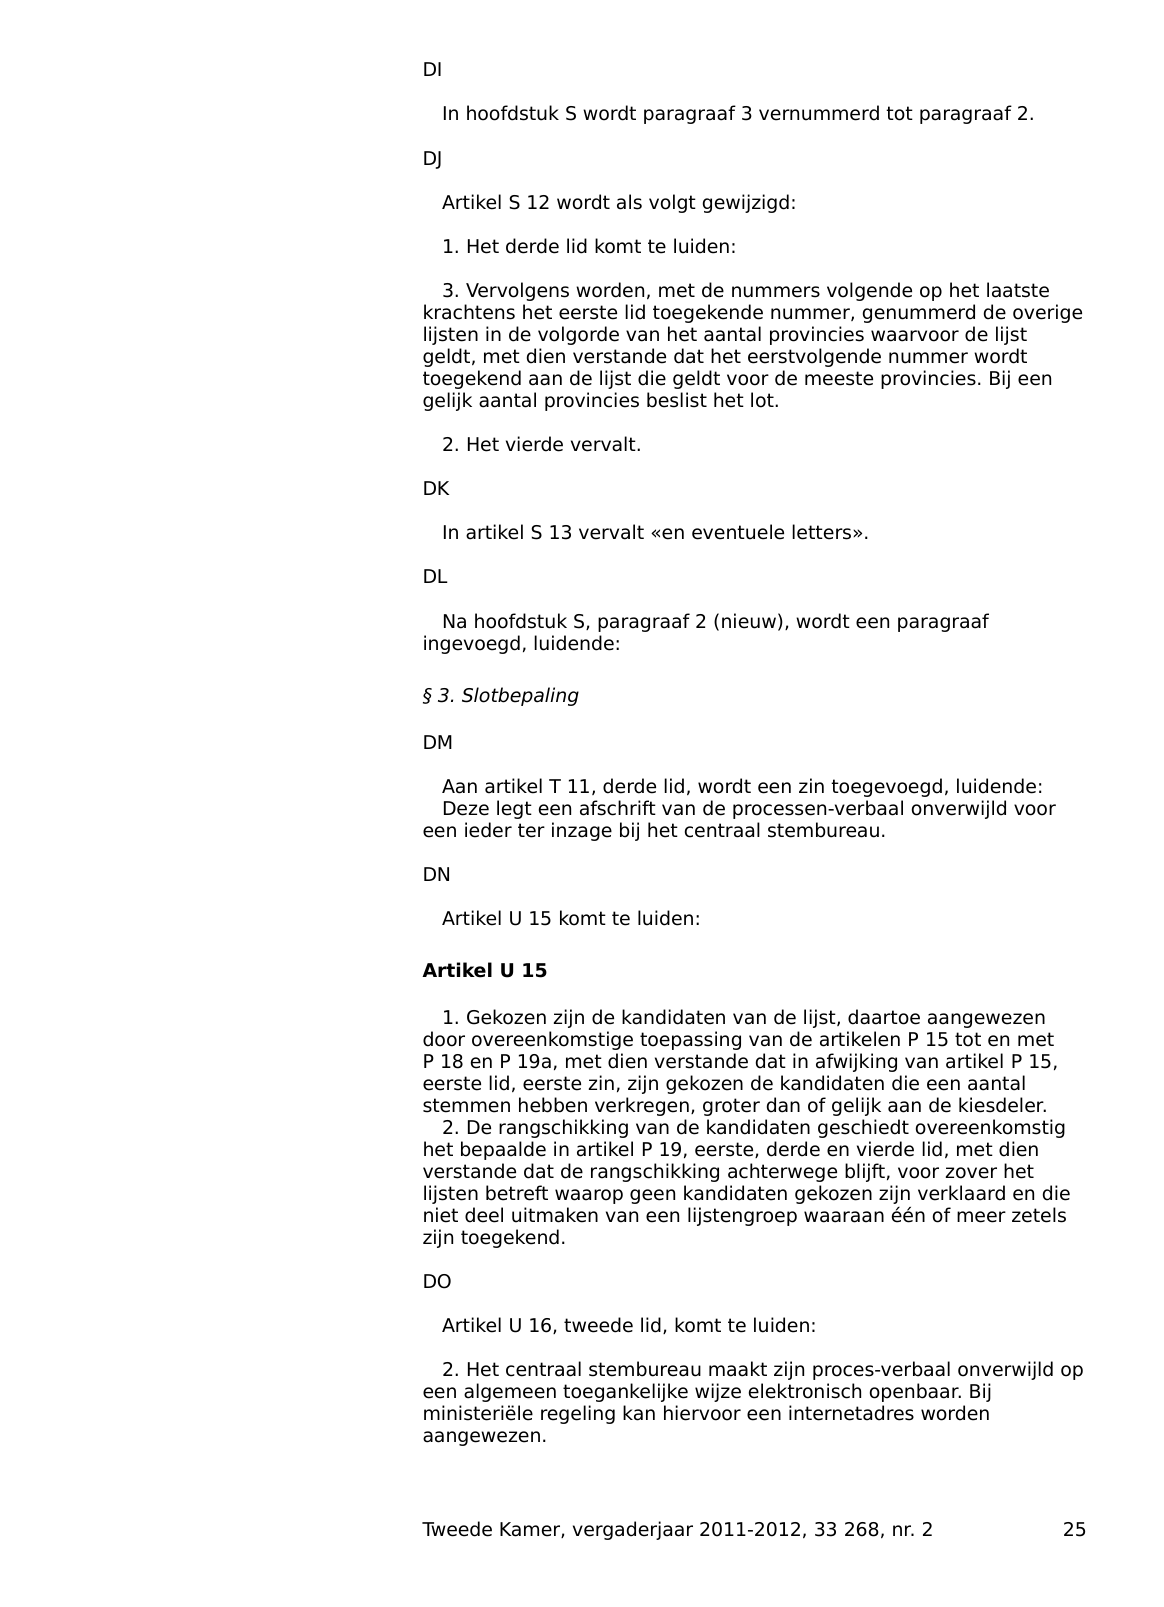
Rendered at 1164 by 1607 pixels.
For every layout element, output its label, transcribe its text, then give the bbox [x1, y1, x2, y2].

text 2. Het vierde vervalt. [422, 434, 1087, 456]
text DJ [422, 147, 1087, 169]
text Artikel U 15 komt te luiden: [422, 908, 1087, 930]
text In hoofdstuk S wordt paragraaf 3 vernummerd tot paragraaf 2. [422, 103, 1087, 125]
text 1. Het derde lid komt te luiden: [422, 236, 1087, 258]
text DI [422, 59, 1087, 81]
text DO [422, 1271, 1087, 1293]
text DM [422, 732, 1087, 753]
subtitle § 3. Slotbepaling [422, 684, 1087, 707]
text Artikel U 16, tweede lid, komt te luiden: [422, 1315, 1087, 1337]
text In artikel S 13 vervalt «en eventuele letters». [422, 522, 1087, 544]
subtitle Artikel U 15 [422, 960, 1087, 982]
text DL [422, 566, 1087, 588]
text Artikel S 12 wordt als volgt gewijzigd: [422, 192, 1087, 213]
text 2. Het centraal stembureau maakt zijn proces-verbaal onverwijld op een algemeen toegankelijke wijze elektronisch openbaar. Bij ministeriële regeling kan hiervoor een internetadres worden aangewezen. [422, 1359, 1087, 1447]
text DK [422, 478, 1087, 500]
text 1. Gekozen zijn de kandidaten van de lijst, daartoe aangewezen door overeenkomstige toepassing van de artikelen P 15 tot en met P 18 en P 19a, met dien verstande dat in afwijking van artikel P 15, eerste lid, eerste zin, zijn gekozen de kandidaten die een aantal stemmen hebben verkregen, groter dan of gelijk aan de kiesdeler. [422, 1007, 1087, 1117]
text Na hoofdstuk S, paragraaf 2 (nieuw), wordt een paragraaf ingevoegd, luidende: [422, 611, 1087, 654]
text DN [422, 864, 1087, 886]
text Aan artikel T 11, derde lid, wordt een zin toegevoegd, luidende: [422, 776, 1087, 798]
text 2. De rangschikking van de kandidaten geschiedt overeenkomstig het bepaalde in artikel P 19, eerste, derde en vierde lid, met dien verstande dat de rangschikking achterwege blijft, voor zover het lijsten betreft waarop geen kandidaten gekozen zijn verklaard en die niet deel uitmaken van een lijstengroep waaraan één of meer zetels zijn toegekend. [422, 1117, 1087, 1249]
text Deze legt een afschrift van de processen-verbaal onverwijld voor een ieder ter inzage bij het centraal stembureau. [422, 798, 1087, 842]
text 3. Vervolgens worden, met de nummers volgende op het laatste krachtens het eerste lid toegekende nummer, genummerd de overige lijsten in de volgorde van het aantal provincies waarvoor de lijst geldt, met dien verstande dat het eerstvolgende nummer wordt toegekend aan de lijst die geldt voor de meeste provincies. Bij een gelijk aantal provincies beslist het lot. [422, 280, 1087, 412]
